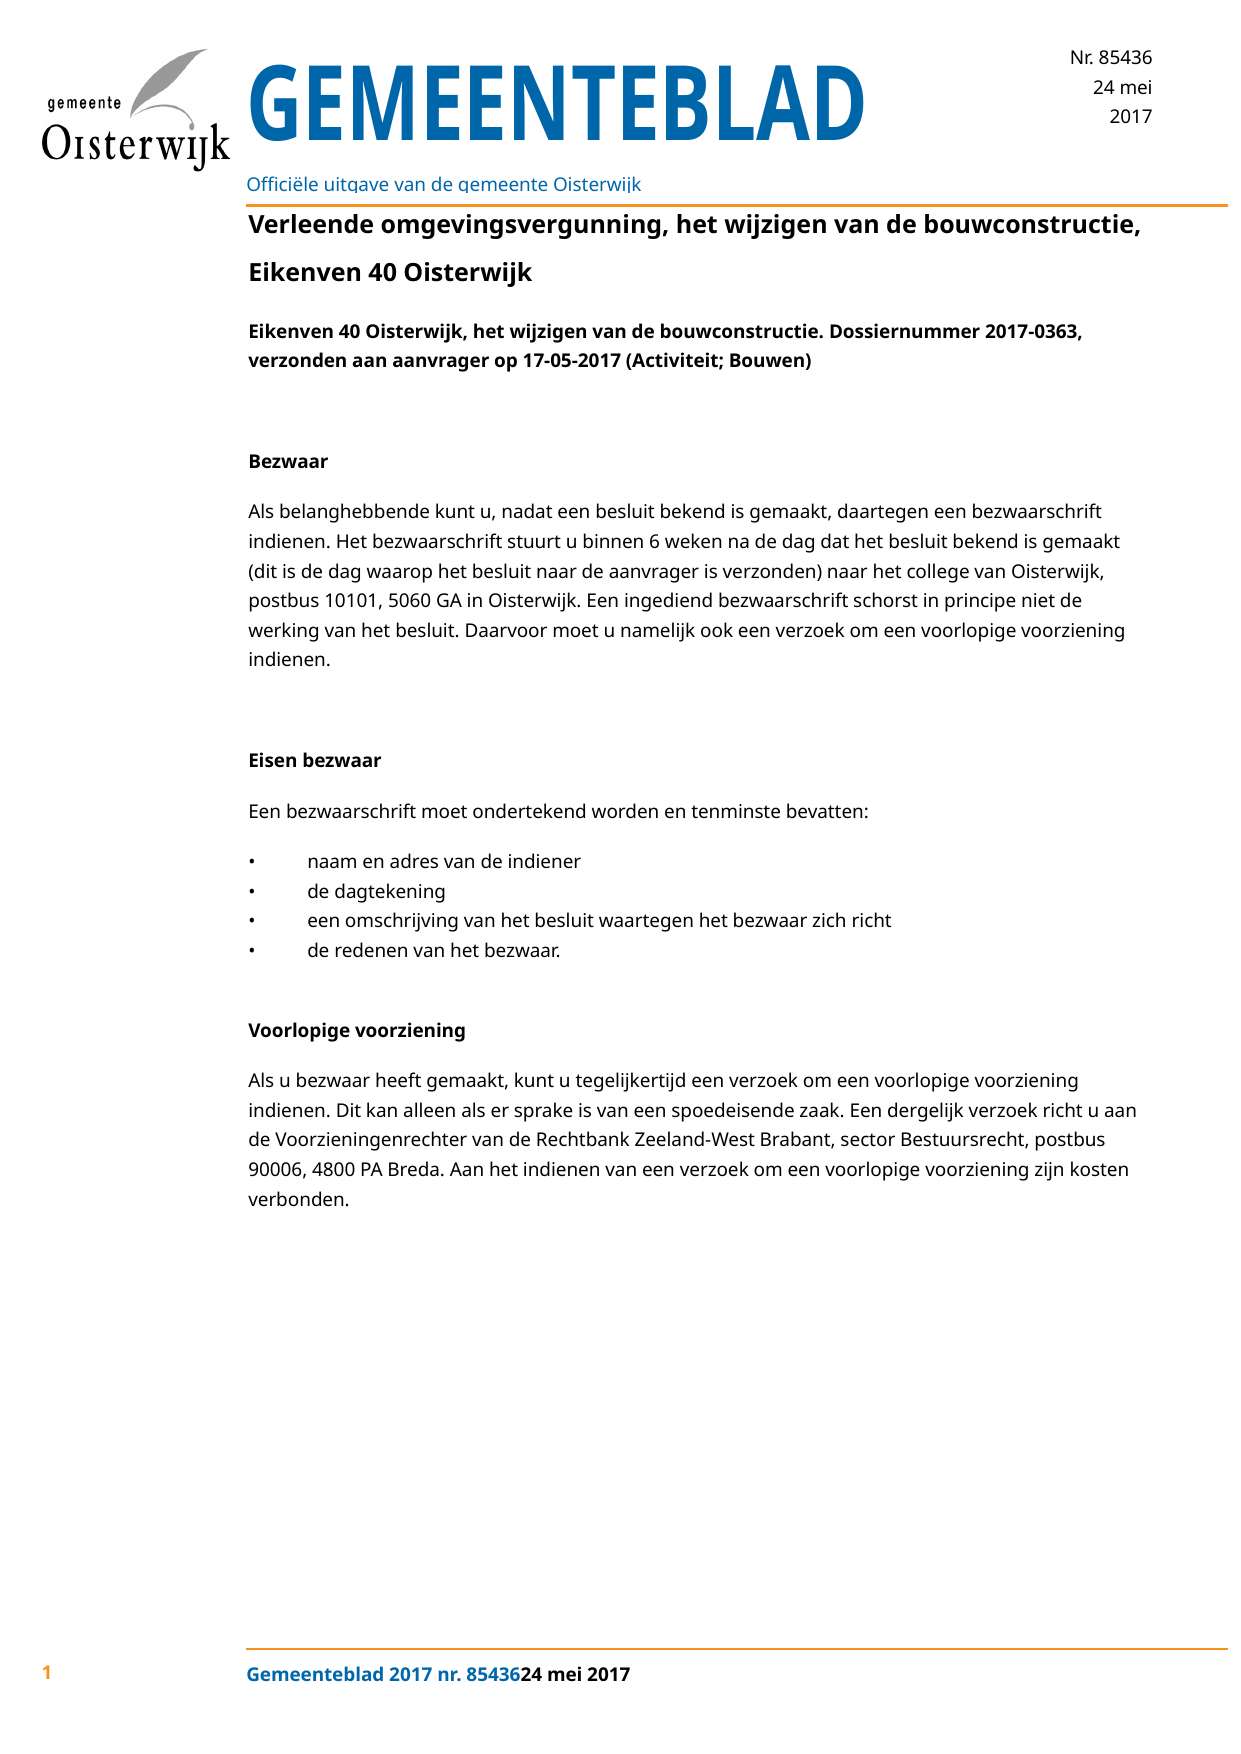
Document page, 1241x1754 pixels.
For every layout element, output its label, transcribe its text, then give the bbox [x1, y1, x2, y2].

text Als belanghebbende kunt u, nadat een besluit bekend is gemaakt, daartegen een bezwaarschrift indienen. Het bezwaarschrift stuurt u binnen 6 weken na de dag dat het besluit bekend is gemaakt (dit is de dag waarop het besluit naar de aanvrager is verzonden) naar het college van Oisterwijk, postbus 10101, 5060 GA in Oisterwijk. Een ingediend bezwaarschrift schorst in principe niet de werking van het besluit. Daarvoor moet u namelijk ook een verzoek om een voorlopige voorziening indienen. [248, 499, 1152, 672]
text Voorlopige voorziening [248, 1017, 1152, 1043]
text Een bezwaarschrift moet ondertekend worden en tenminste bevatten: [248, 798, 1152, 824]
text Eisen bezwaar [248, 747, 1152, 773]
text Eikenven 40 Oisterwijk, het wijzigen van de bouwconstructie. Dossiernummer 2017-0363, verzonden aan aanvrager op 17-05-2017 (Activiteit; Bouwen) [248, 318, 1152, 373]
text Bezwaar [248, 448, 1152, 474]
list de redenen van het bezwaar. [248, 937, 1152, 963]
list een omschrijving van het besluit waartegen het bezwaar zich richt [248, 907, 1152, 933]
list naam en adres van de indiener [248, 848, 1152, 874]
list de dagtekening [248, 878, 1152, 904]
text Als u bezwaar heeft gemaakt, kunt u tegelijkertijd een verzoek om een voorlopige voorziening indienen. Dit kan alleen als er sprake is van een spoedeisende zaak. Een dergelijk verzoek richt u aan de Voorzieningenrechter van de Rechtbank Zeeland-West Brabant, sector Bestuursrecht, postbus 90006, 4800 PA Breda. Aan het indienen van een verzoek om een voorlopige voorziening zijn kosten verbonden. [248, 1067, 1152, 1212]
text Verleende omgevingsvergunning, het wijzigen van de bouwconstructie, Eikenven 40 Oisterwijk [248, 207, 1152, 288]
picture [41, 47, 231, 172]
